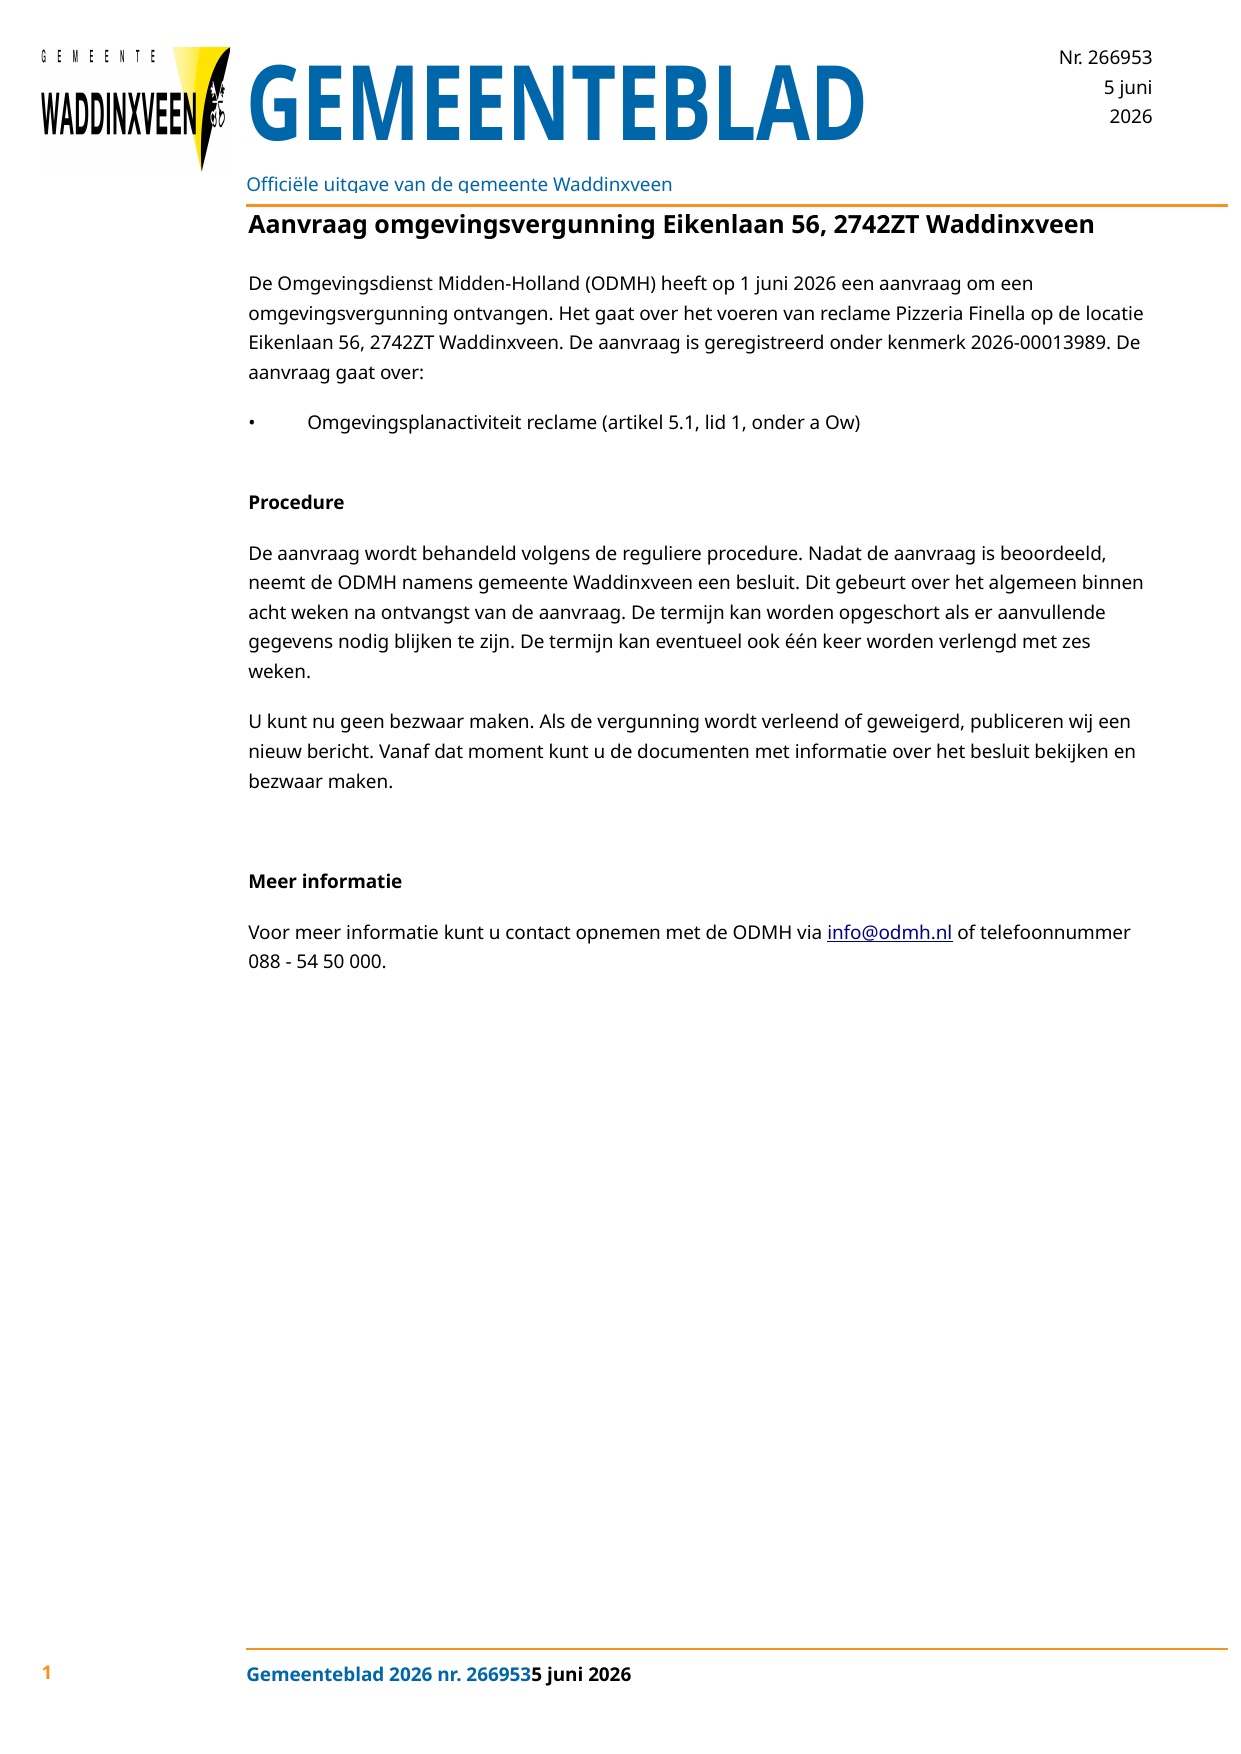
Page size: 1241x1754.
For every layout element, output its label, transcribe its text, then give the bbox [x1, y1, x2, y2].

text Voor meer informatie kunt u contact opnemen met de ODMH via info@odmh.nl of telefoonnummer 088 - 54 50 000. [248, 919, 1152, 974]
text U kunt nu geen bezwaar maken. Als de vergunning wordt verleend of geweigerd, publiceren wij een nieuw bericht. Vanaf dat moment kunt u de documenten met informatie over het besluit bekijken en bezwaar maken. [248, 709, 1152, 793]
text Meer informatie [248, 869, 1152, 894]
list Omgevingsplanactiviteit reclame (artikel 5.1, lid 1, onder a Ow) [248, 409, 1152, 435]
text Aanvraag omgevingsvergunning Eikenlaan 56, 2742ZT Waddinxveen [248, 207, 1152, 241]
text De aanvraag wordt behandeld volgens de reguliere procedure. Nadat de aanvraag is beoordeeld, neemt de ODMH namens gemeente Waddinxveen een besluit. Dit gebeurt over het algemeen binnen acht weken na ontvangst van de aanvraag. De termijn kan worden opgeschort als er aanvullende gegevens nodig blijken te zijn. De termijn kan eventueel ook één keer worden verlengd met zes weken. [248, 540, 1152, 684]
text Procedure [248, 489, 1152, 515]
picture [41, 47, 231, 172]
text De Omgevingsdienst Midden-Holland (ODMH) heeft op 1 juni 2026 een aanvraag om een omgevingsvergunning ontvangen. Het gaat over het voeren van reclame Pizzeria Finella op de locatie Eikenlaan 56, 2742ZT Waddinxveen. De aanvraag is geregistreerd onder kenmerk 2026-00013989. De aanvraag gaat over: [248, 270, 1152, 385]
